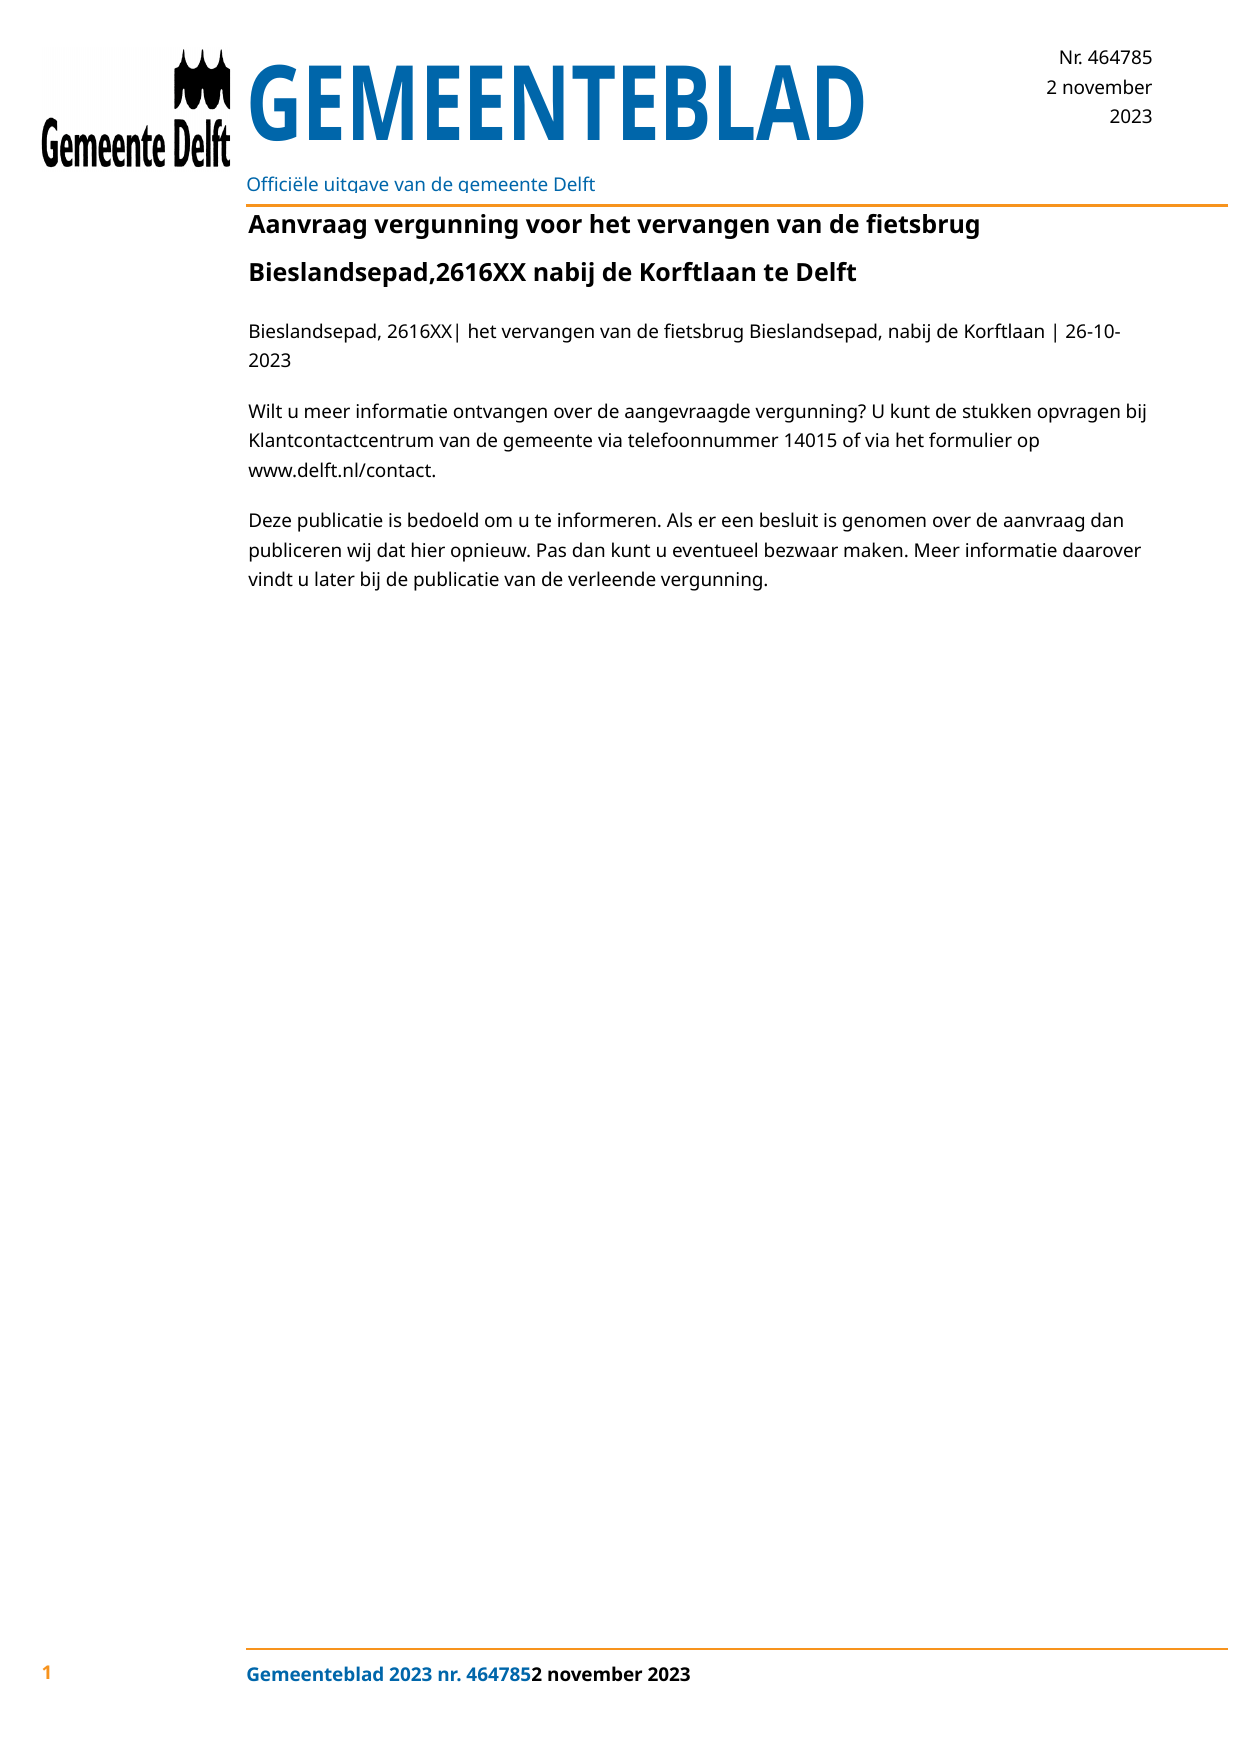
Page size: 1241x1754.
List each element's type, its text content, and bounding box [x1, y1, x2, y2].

text Wilt u meer informatie ontvangen over de aangevraagde vergunning? U kunt de stukken opvragen bij Klantcontactcentrum van de gemeente via telefoonnummer 14015 of via het formulier op www.delft.nl/contact. [248, 398, 1152, 483]
picture [41, 47, 231, 172]
text Bieslandsepad, 2616XX| het vervangen van de fietsbrug Bieslandsepad, nabij de Korftlaan | 26-10-2023 [248, 318, 1152, 373]
text Aanvraag vergunning voor het vervangen van de fietsbrug Bieslandsepad,2616XX nabij de Korftlaan te Delft [248, 207, 1152, 288]
text Deze publicatie is bedoeld om u te informeren. Als er een besluit is genomen over de aanvraag dan publiceren wij dat hier opnieuw. Pas dan kunt u eventueel bezwaar maken. Meer informatie daarover vindt u later bij de publicatie van de verleende vergunning. [248, 507, 1152, 592]
